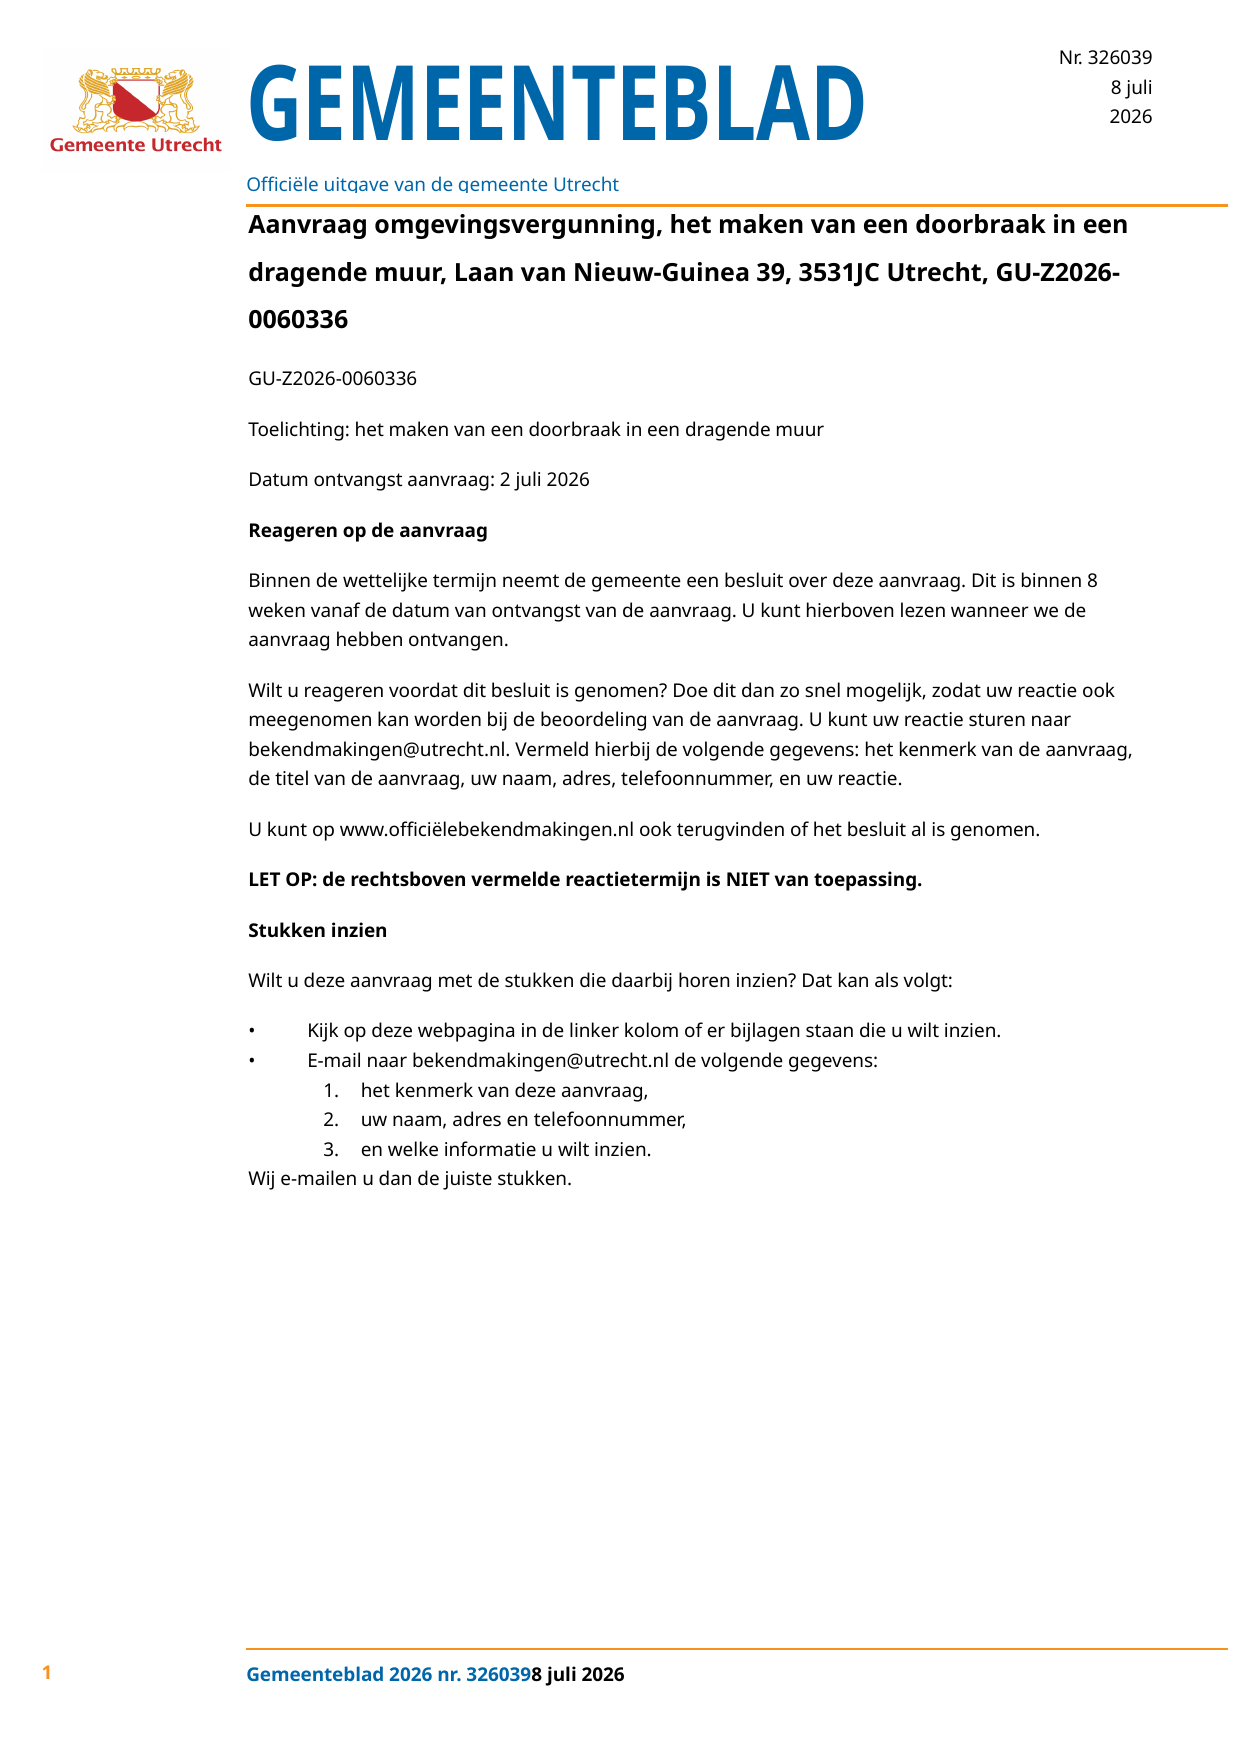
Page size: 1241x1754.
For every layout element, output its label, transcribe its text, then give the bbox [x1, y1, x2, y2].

list uw naam, adres en telefoonnummer, [323, 1106, 1152, 1132]
list E-mail naar bekendmakingen@utrecht.nl de volgende gegevens: [248, 1047, 1152, 1073]
text Stukken inzien [248, 917, 1152, 942]
list en welke informatie u wilt inzien. [323, 1136, 1152, 1162]
text Wilt u deze aanvraag met de stukken die daarbij horen inzien? Dat kan als volgt: [248, 967, 1152, 993]
text Wilt u reageren voordat dit besluit is genomen? Doe dit dan zo snel mogelijk, zodat uw reactie ook meegenomen kan worden bij de beoordeling van de aanvraag. U kunt uw reactie sturen naar bekendmakingen@utrecht.nl. Vermeld hierbij de volgende gegevens: het kenmerk van de aanvraag, de titel van de aanvraag, uw naam, adres, telefoonnummer, en uw reactie. [248, 677, 1152, 791]
text U kunt op www.officiëlebekendmakingen.nl ook terugvinden of het besluit al is genomen. [248, 816, 1152, 842]
picture [41, 47, 231, 172]
text Binnen de wettelijke termijn neemt de gemeente een besluit over deze aanvraag. Dit is binnen 8 weken vanaf de datum van ontvangst van de aanvraag. U kunt hierboven lezen wanneer we de aanvraag hebben ontvangen. [248, 567, 1152, 652]
list Kijk op deze webpagina in de linker kolom of er bijlagen staan die u wilt inzien. [248, 1018, 1152, 1043]
text Toelichting: het maken van een doorbraak in een dragende muur [248, 416, 1152, 442]
list het kenmerk van deze aanvraag, [323, 1077, 1152, 1102]
text LET OP: de rechtsboven vermelde reactietermijn is NIET van toepassing. [248, 866, 1152, 892]
text GU-Z2026-0060336 [248, 366, 1152, 391]
text Reageren op de aanvraag [248, 517, 1152, 542]
text Aanvraag omgevingsvergunning, het maken van een doorbraak in een dragende muur, Laan van Nieuw-Guinea 39, 3531JC Utrecht, GU-Z2026-0060336 [248, 207, 1152, 336]
text Wij e-mailen u dan de juiste stukken. [248, 1166, 1152, 1191]
text Datum ontvangst aanvraag: 2 juli 2026 [248, 466, 1152, 492]
